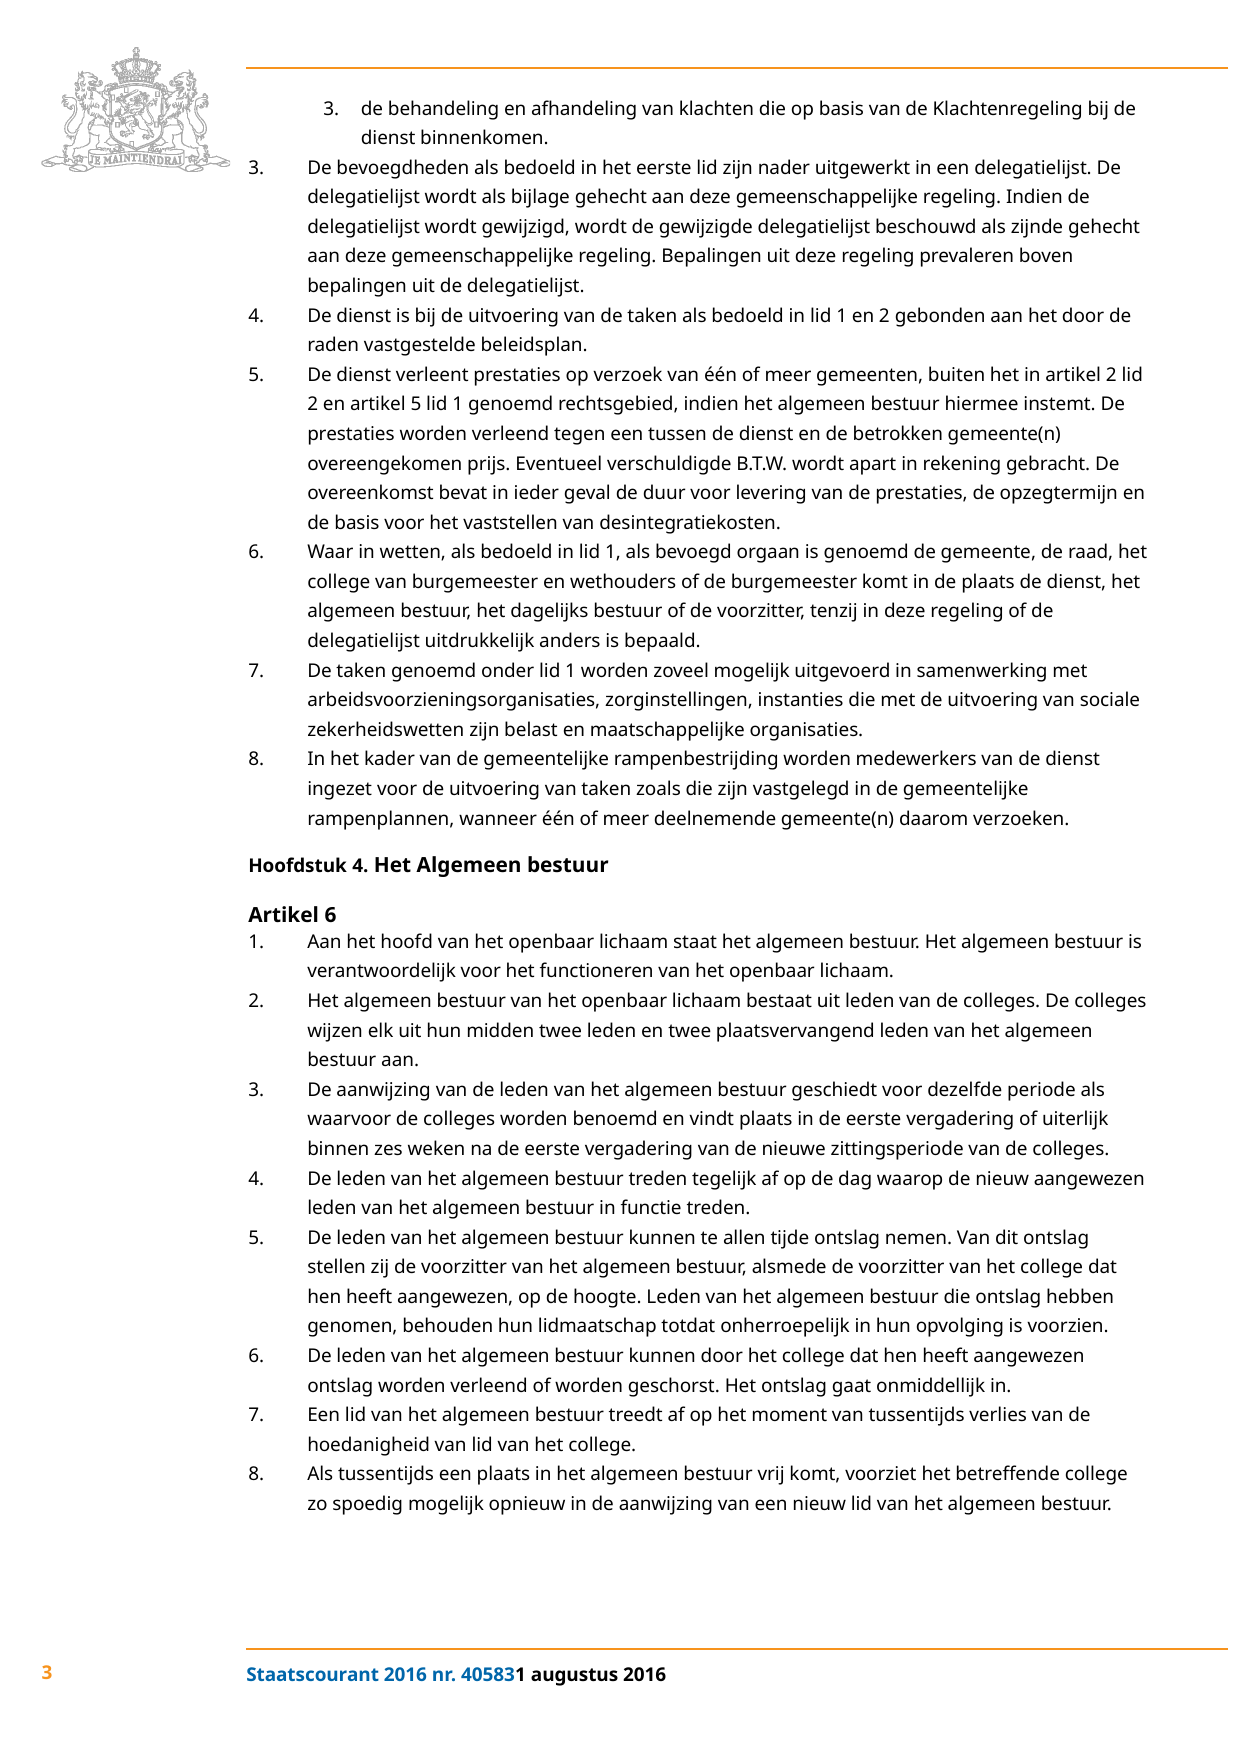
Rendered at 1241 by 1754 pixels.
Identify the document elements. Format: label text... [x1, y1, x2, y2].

list Waar in wetten, als bedoeld in lid 1, als bevoegd orgaan is genoemd de gemeente, de raad, het college van burgemeester en wethouders of de burgemeester komt in de plaats de dienst, het algemeen bestuur, het dagelijks bestuur of de voorzitter, tenzij in deze regeling of de delegatielijst uitdrukkelijk anders is bepaald. [248, 538, 1152, 653]
list In het kader van de gemeentelijke rampenbestrijding worden medewerkers van de dienst ingezet voor de uitvoering van taken zoals die zijn vastgelegd in de gemeentelijke rampenplannen, wanneer één of meer deelnemende gemeente(n) daarom verzoeken. [248, 746, 1152, 831]
list Een lid van het algemeen bestuur treedt af op het moment van tussentijds verlies van de hoedanigheid van lid van het college. [248, 1401, 1152, 1457]
list Het algemeen bestuur van het openbaar lichaam bestaat uit leden van de colleges. De colleges wijzen elk uit hun midden twee leden en twee plaatsvervangend leden van het algemeen bestuur aan. [248, 987, 1152, 1072]
list Als tussentijds een plaats in het algemeen bestuur vrij komt, voorziet het betreffende college zo spoedig mogelijk opnieuw in de aanwijzing van een nieuw lid van het algemeen bestuur. [248, 1461, 1152, 1516]
list De dienst verleent prestaties op verzoek van één of meer gemeenten, buiten het in artikel 2 lid 2 en artikel 5 lid 1 genoemd rechtsgebied, indien het algemeen bestuur hiermee instemt. De prestaties worden verleend tegen een tussen de dienst en de betrokken gemeente(n) overeengekomen prijs. Eventueel verschuldigde B.T.W. wordt apart in rekening gebracht. De overeenkomst bevat in ieder geval de duur voor levering van de prestaties, de opzegtermijn en de basis voor het vaststellen van desintegratiekosten. [248, 361, 1152, 535]
list De taken genoemd onder lid 1 worden zoveel mogelijk uitgevoerd in samenwerking met arbeidsvoorzieningsorganisaties, zorginstellingen, instanties die met de uitvoering van sociale zekerheidswetten zijn belast en maatschappelijke organisaties. [248, 657, 1152, 742]
list De leden van het algemeen bestuur kunnen te allen tijde ontslag nemen. Van dit ontslag stellen zij de voorzitter van het algemeen bestuur, alsmede de voorzitter van het college dat hen heeft aangewezen, op de hoogte. Leden van het algemeen bestuur die ontslag hebben genomen, behouden hun lidmaatschap totdat onherroepelijk in hun opvolging is voorzien. [248, 1224, 1152, 1338]
text Hoofdstuk 4. Het Algemeen bestuur [248, 850, 1152, 879]
list De aanwijzing van de leden van het algemeen bestuur geschiedt voor dezelfde periode als waarvoor de colleges worden benoemd en vindt plaats in de eerste vergadering of uiterlijk binnen zes weken na de eerste vergadering van de nieuwe zittingsperiode van de colleges. [248, 1076, 1152, 1161]
list De bevoegdheden als bedoeld in het eerste lid zijn nader uitgewerkt in een delegatielijst. De delegatielijst wordt als bijlage gehecht aan deze gemeenschappelijke regeling. Indien de delegatielijst wordt gewijzigd, wordt de gewijzigde delegatielijst beschouwd als zijnde gehecht aan deze gemeenschappelijke regeling. Bepalingen uit deze regeling prevaleren boven bepalingen uit de delegatielijst. [248, 154, 1152, 298]
picture [41, 47, 231, 172]
list De leden van het algemeen bestuur kunnen door het college dat hen heeft aangewezen ontslag worden verleend of worden geschorst. Het ontslag gaat onmiddellijk in. [248, 1342, 1152, 1398]
list De leden van het algemeen bestuur treden tegelijk af op de dag waarop de nieuw aangewezen leden van het algemeen bestuur in functie treden. [248, 1165, 1152, 1220]
list Aan het hoofd van het openbaar lichaam staat het algemeen bestuur. Het algemeen bestuur is verantwoordelijk voor het functioneren van het openbaar lichaam. [248, 928, 1152, 983]
text Artikel 6 [248, 900, 1152, 928]
list de behandeling en afhandeling van klachten die op basis van de Klachtenregeling bij de dienst binnenkomen. [323, 95, 1152, 150]
list De dienst is bij de uitvoering van de taken als bedoeld in lid 1 en 2 gebonden aan het door de raden vastgestelde beleidsplan. [248, 302, 1152, 357]
